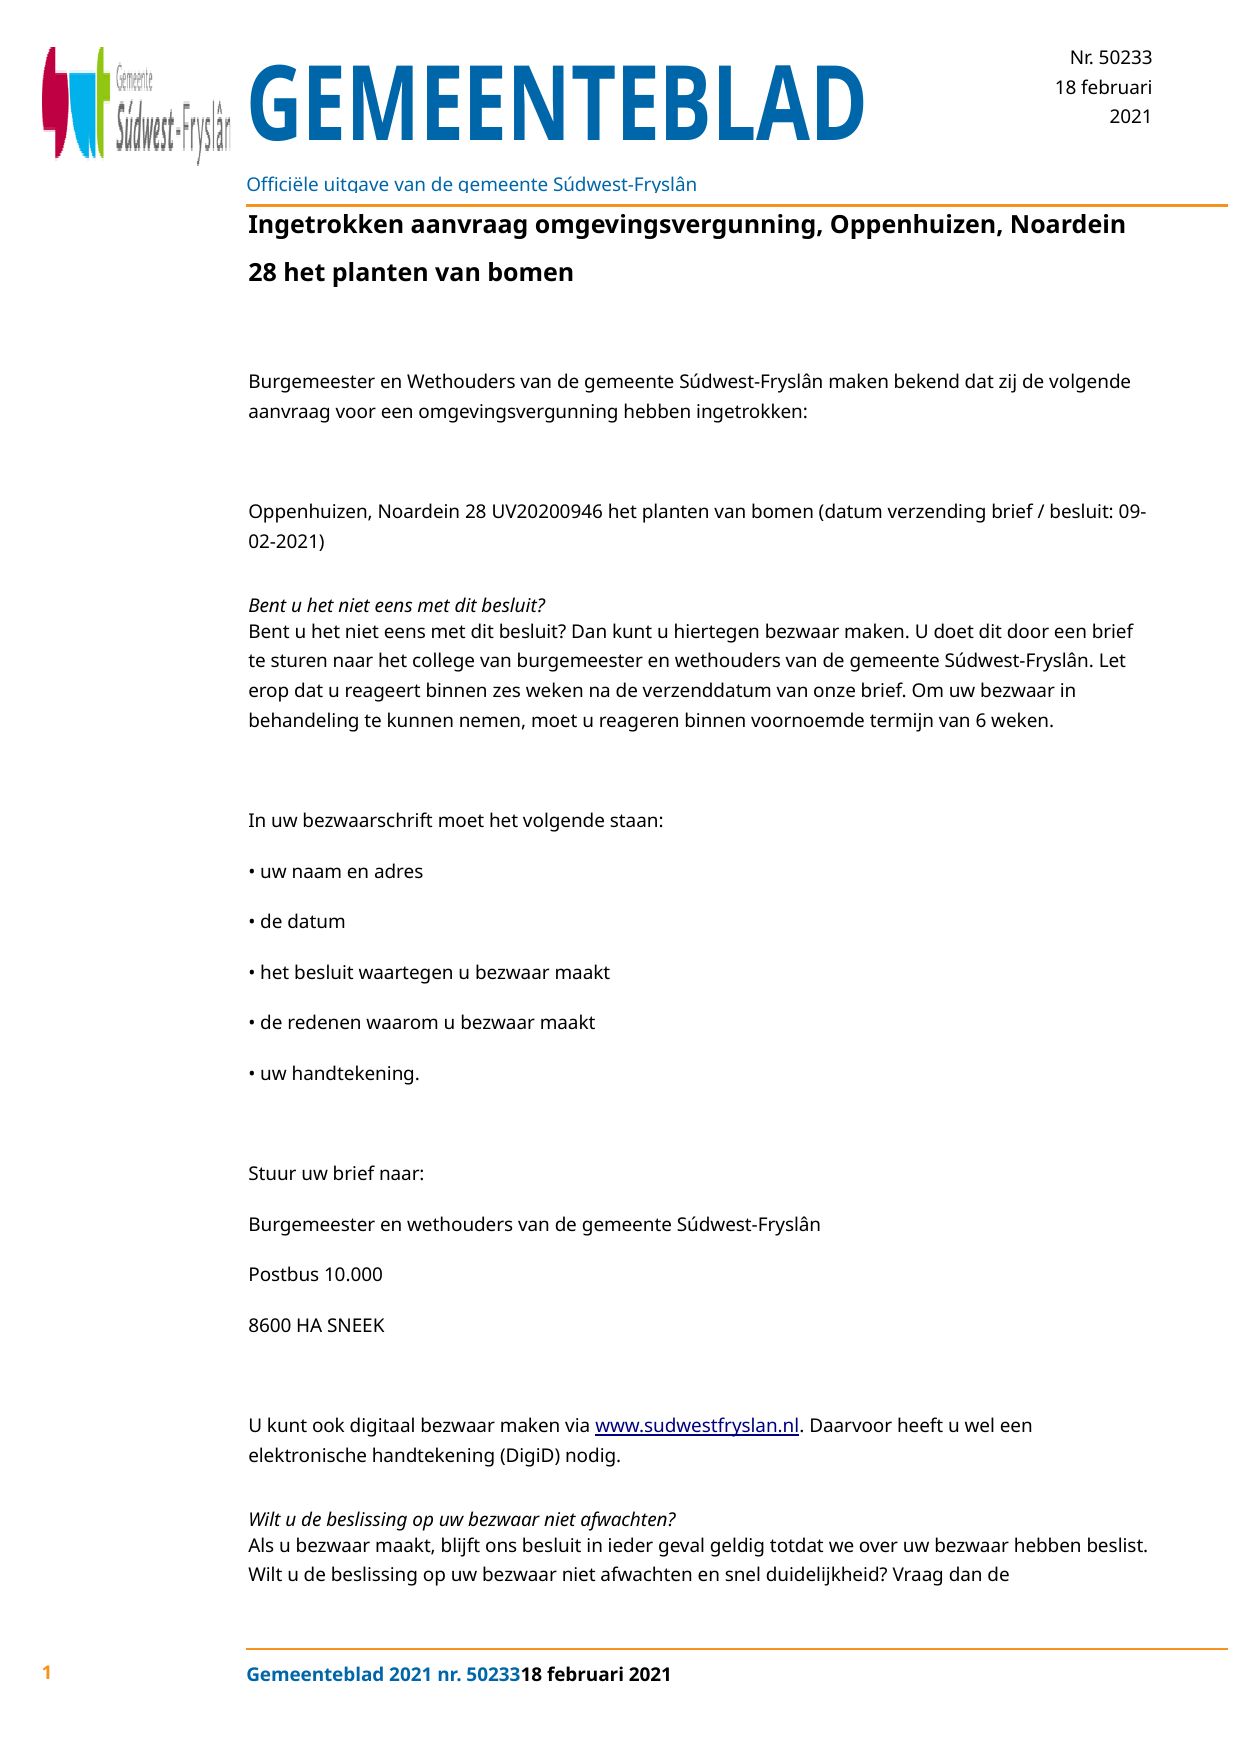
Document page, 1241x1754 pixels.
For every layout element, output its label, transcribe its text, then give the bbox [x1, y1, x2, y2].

text Als u bezwaar maakt, blijft ons besluit in ieder geval geldig totdat we over uw bezwaar hebben beslist. Wilt u de beslissing op uw bezwaar niet afwachten en snel duidelijkheid? Vraag dan de [248, 1532, 1152, 1587]
text Stuur uw brief naar: [248, 1161, 1152, 1186]
text Bent u het niet eens met dit besluit? [248, 592, 1152, 618]
text Burgemeester en Wethouders van de gemeente Súdwest-Fryslân maken bekend dat zij de volgende aanvraag voor een omgevingsvergunning hebben ingetrokken: [248, 368, 1152, 424]
text Ingetrokken aanvraag omgevingsvergunning, Oppenhuizen, Noardein 28 het planten van bomen [248, 207, 1152, 288]
text • uw naam en adres [248, 858, 1152, 884]
text U kunt ook digitaal bezwaar maken via www.sudwestfryslan.nl. Daarvoor heeft u wel een elektronische handtekening (DigiD) nodig. [248, 1413, 1152, 1468]
text Postbus 10.000 [248, 1261, 1152, 1287]
text Wilt u de beslissing op uw bezwaar niet afwachten? [248, 1506, 1152, 1532]
text • de redenen waarom u bezwaar maakt [248, 1009, 1152, 1035]
text In uw bezwaarschrift moet het volgende staan: [248, 808, 1152, 833]
text Burgemeester en wethouders van de gemeente Súdwest-Fryslân [248, 1211, 1152, 1237]
text Oppenhuizen, Noardein 28 UV20200946 het planten van bomen (datum verzending brief / besluit: 09-02-2021) [248, 499, 1152, 554]
text Bent u het niet eens met dit besluit? Dan kunt u hiertegen bezwaar maken. U doet dit door een brief te sturen naar het college van burgemeester en wethouders van de gemeente Súdwest-Fryslân. Let erop dat u reageert binnen zes weken na de verzenddatum van onze brief. Om uw bezwaar in behandeling te kunnen nemen, moet u reageren binnen voornoemde termijn van 6 weken. [248, 618, 1152, 732]
text 8600 HA SNEEK [248, 1312, 1152, 1337]
picture [41, 47, 231, 172]
text • de datum [248, 908, 1152, 934]
text • uw handtekening. [248, 1060, 1152, 1085]
text • het besluit waartegen u bezwaar maakt [248, 959, 1152, 984]
